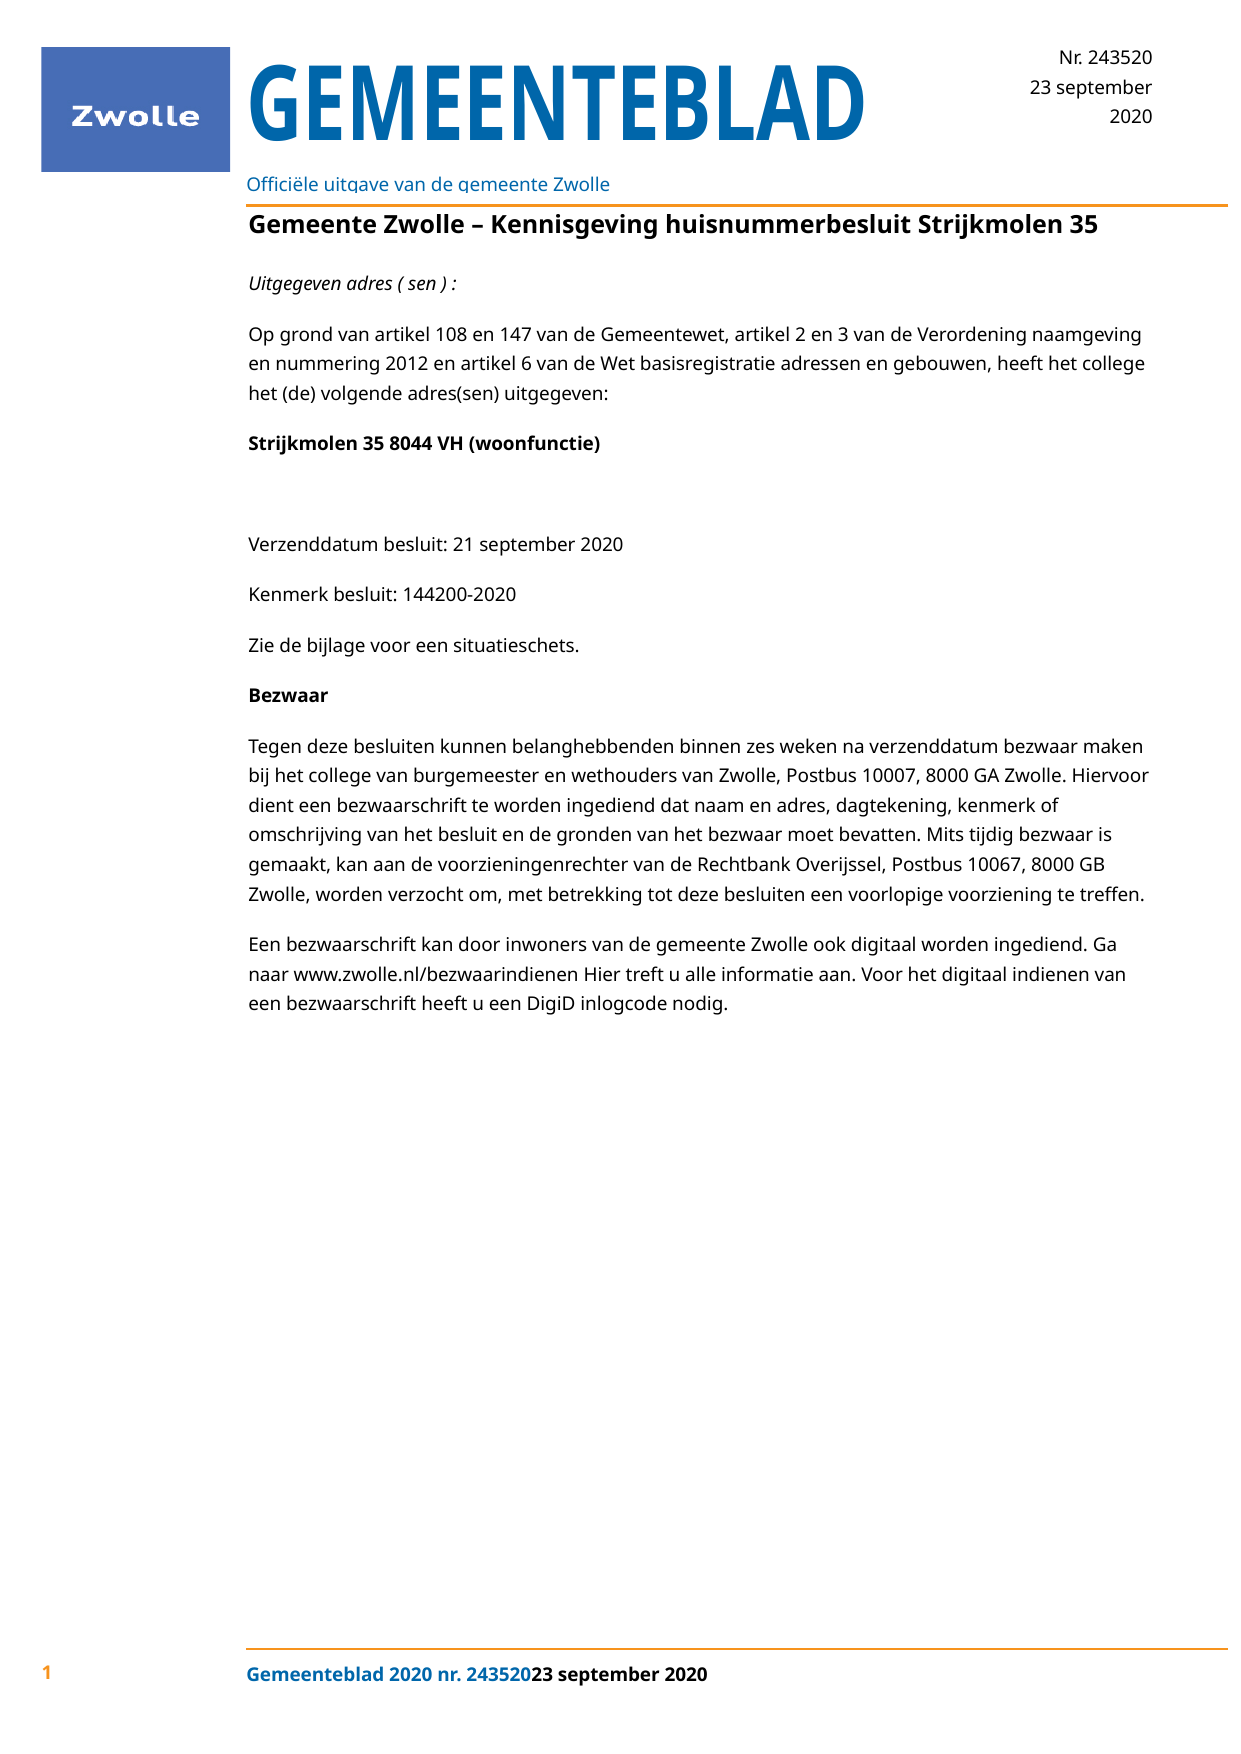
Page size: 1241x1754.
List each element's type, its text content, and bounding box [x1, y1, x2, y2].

text Op grond van artikel 108 en 147 van de Gemeentewet, artikel 2 en 3 van de Verordening naamgeving en nummering 2012 en artikel 6 van de Wet basisregistratie adressen en gebouwen, heeft het college het (de) volgende adres(sen) uitgegeven: [248, 321, 1152, 406]
text Zie de bijlage voor een situatieschets. [248, 632, 1152, 658]
text Uitgegeven adres ( sen ) : [248, 270, 1152, 296]
text Een bezwaarschrift kan door inwoners van de gemeente Zwolle ook digitaal worden ingediend. Ga naar www.zwolle.nl/bezwaarindienen Hier treft u alle informatie aan. Voor het digitaal indienen van een bezwaarschrift heeft u een DigiD inlogcode nodig. [248, 931, 1152, 1016]
text Tegen deze besluiten kunnen belanghebbenden binnen zes weken na verzenddatum bezwaar maken bij het college van burgemeester en wethouders van Zwolle, Postbus 10007, 8000 GA Zwolle. Hiervoor dient een bezwaarschrift te worden ingediend dat naam en adres, dagtekening, kenmerk of omschrijving van het besluit en de gronden van het bezwaar moet bevatten. Mits tijdig bezwaar is gemaakt, kan aan de voorzieningenrechter van de Rechtbank Overijssel, Postbus 10067, 8000 GB Zwolle, worden verzocht om, met betrekking tot deze besluiten een voorlopige voorziening te treffen. [248, 733, 1152, 906]
text Bezwaar [248, 682, 1152, 708]
picture [41, 47, 231, 172]
text Strijkmolen 35 8044 VH (woonfunctie) [248, 430, 1152, 456]
text Kenmerk besluit: 144200-2020 [248, 582, 1152, 607]
text Verzenddatum besluit: 21 september 2020 [248, 531, 1152, 557]
text Gemeente Zwolle – Kennisgeving huisnummerbesluit Strijkmolen 35 [248, 207, 1152, 241]
